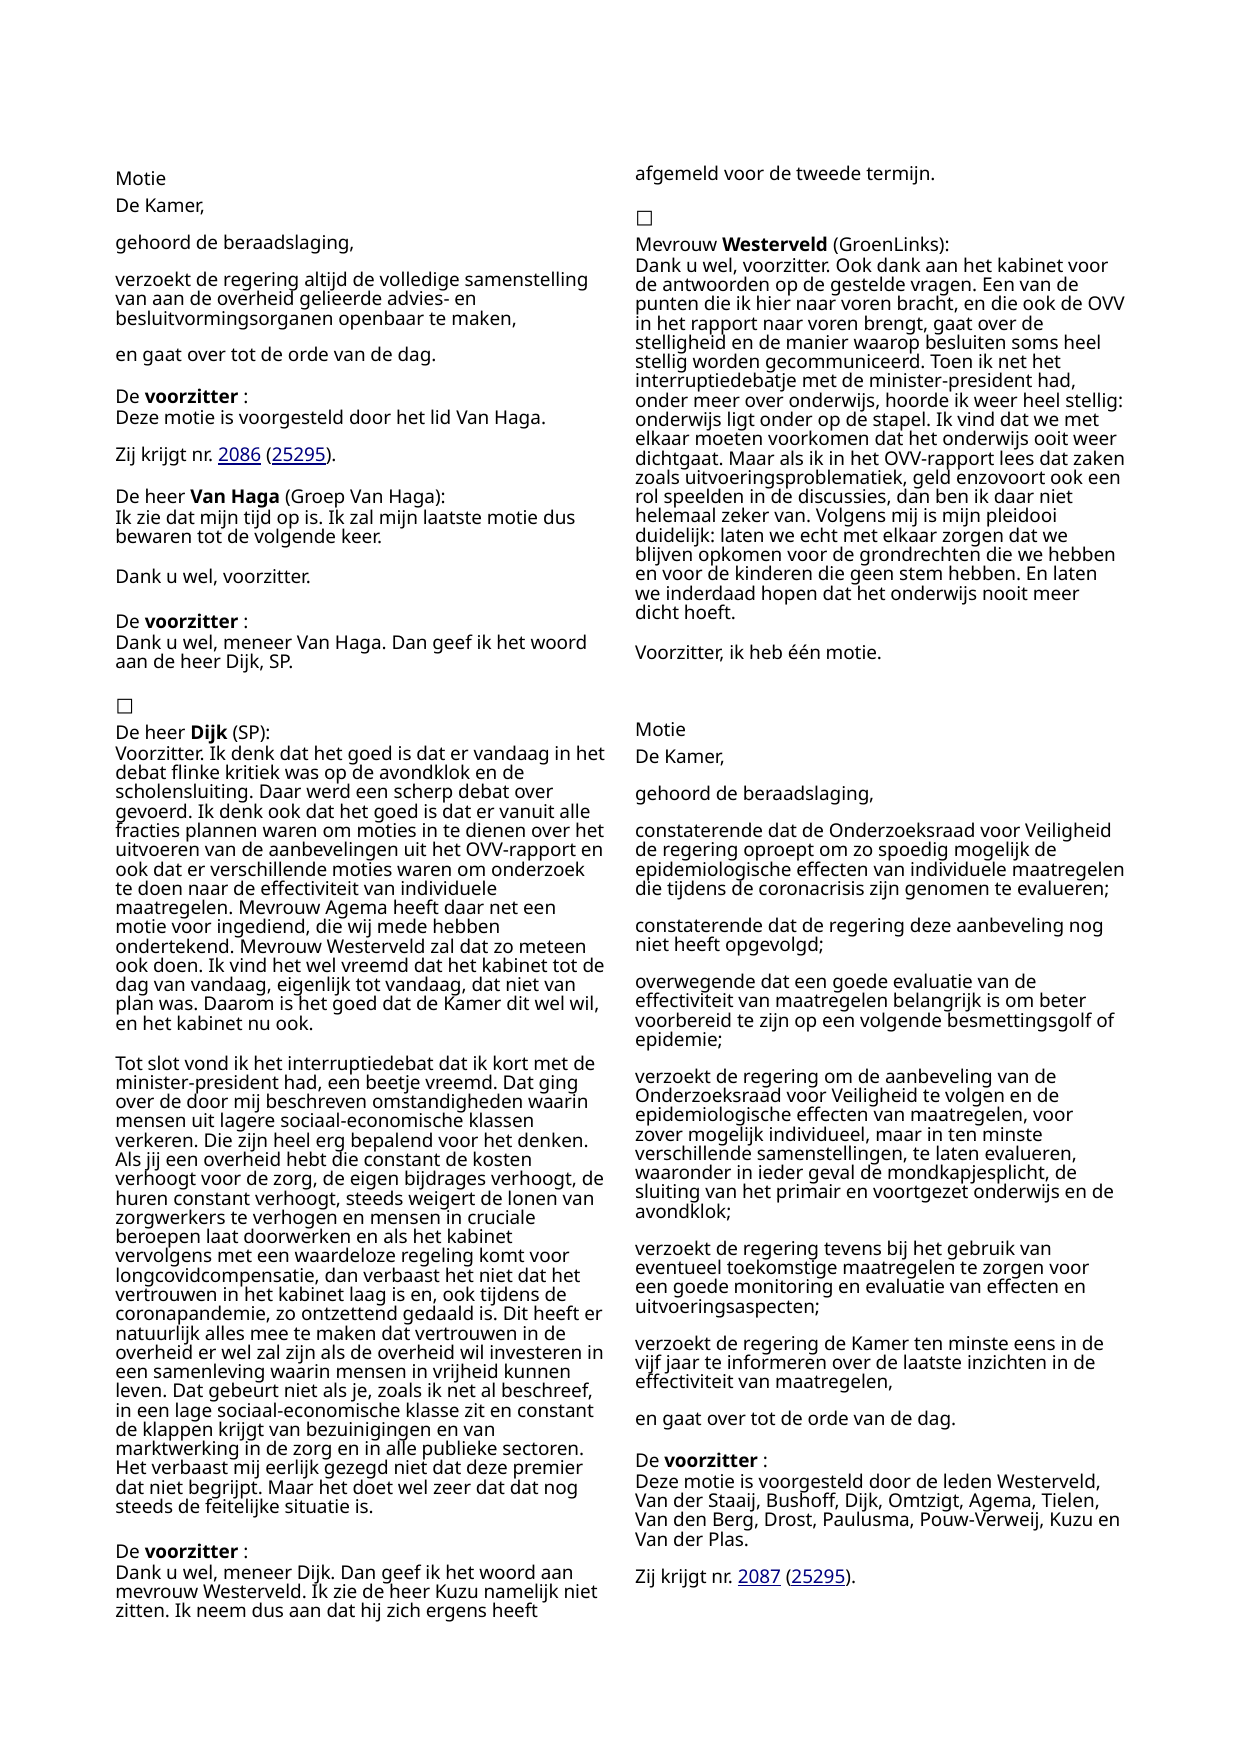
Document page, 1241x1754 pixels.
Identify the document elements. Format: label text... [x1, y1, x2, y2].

text De voorzitter : [635, 1447, 1125, 1473]
text constaterende dat de Onderzoeksraad voor Veiligheid de regering oproept om zo spoedig mogelijk de epidemiologische effecten van individuele maatregelen die tijdens de coronacrisis zijn genomen te evalueren; [635, 822, 1125, 899]
text afgemeld voor de tweede termijn. [635, 165, 1125, 184]
text Deze motie is voorgesteld door de leden Westerveld, Van der Staaij, Bushoff, Dijk, Omtzigt, Agema, Tielen, Van den Berg, Drost, Paulusma, Pouw-Verweij, Kuzu en Van der Plas. [635, 1473, 1125, 1550]
text ⬜ [635, 205, 1125, 231]
text De Kamer, [635, 748, 1125, 767]
text Voorzitter, ik heb één motie. [635, 644, 1125, 663]
text Motie [115, 165, 605, 191]
text verzoekt de regering altijd de volledige samenstelling van aan de overheid gelieerde advies- en besluitvormingsorganen openbaar te maken, [115, 271, 605, 329]
text ⬜ [115, 693, 605, 719]
text De heer Dijk (SP): [115, 719, 605, 745]
text en gaat over tot de orde van de dag. [635, 1410, 1125, 1429]
text De heer Van Haga (Groep Van Haga): [115, 483, 605, 509]
text overwegende dat een goede evaluatie van de effectiviteit van maatregelen belangrijk is om beter voorbereid te zijn op een volgende besmettingsgolf of epidemie; [635, 973, 1125, 1050]
text verzoekt de regering tevens bij het gebruik van eventueel toekomstige maatregelen te zorgen voor een goede monitoring en evaluatie van effecten en uitvoeringsaspecten; [635, 1240, 1125, 1317]
text Zij krijgt nr. 2086 (25295). [115, 446, 605, 465]
text Dank u wel, voorzitter. Ook dank aan het kabinet voor de antwoorden op de gestelde vragen. Een van de punten die ik hier naar voren bracht, en die ook de OVV in het rapport naar voren brengt, gaat over de stelligheid en de manier waarop besluiten soms heel stellig worden gecommuniceerd. Toen ik net het interruptiedebatje met de minister-president had, onder meer over onderwijs, hoorde ik weer heel stellig: onderwijs ligt onder op de stapel. Ik vind dat we met elkaar moeten voorkomen dat het onderwijs ooit weer dichtgaat. Maar als ik in het OVV-rapport lees dat zaken zoals uitvoeringsproblematiek, geld enzovoort ook een rol speelden in de discussies, dan ben ik daar niet helemaal zeker van. Volgens mij is mijn pleidooi duidelijk: laten we echt met elkaar zorgen dat we blijven opkomen voor de grondrechten die we hebben en voor de kinderen die geen stem hebben. En laten we inderdaad hopen dat het onderwijs nooit meer dicht hoeft. [635, 257, 1125, 623]
text Deze motie is voorgesteld door het lid Van Haga. [115, 409, 605, 428]
text De voorzitter : [115, 608, 605, 634]
text De voorzitter : [115, 1538, 605, 1564]
text constaterende dat de regering deze aanbeveling nog niet heeft opgevolgd; [635, 917, 1125, 955]
text Dank u wel, meneer Dijk. Dan geef ik het woord aan mevrouw Westerveld. Ik zie de heer Kuzu namelijk niet zitten. Ik neem dus aan dat hij zich ergens heeft [115, 1564, 605, 1622]
text Voorzitter. Ik denk dat het goed is dat er vandaag in het debat flinke kritiek was op de avondklok en de scholensluiting. Daar werd een scherp debat over gevoerd. Ik denk ook dat het goed is dat er vanuit alle fracties plannen waren om moties in te dienen over het uitvoeren van de aanbevelingen uit het OVV-rapport en ook dat er verschillende moties waren om onderzoek te doen naar de effectiviteit van individuele maatregelen. Mevrouw Agema heeft daar net een motie voor ingediend, die wij mede hebben ondertekend. Mevrouw Westerveld zal dat zo meteen ook doen. Ik vind het wel vreemd dat het kabinet tot de dag van vandaag, eigenlijk tot vandaag, dat niet van plan was. Daarom is het goed dat de Kamer dit wel wil, en het kabinet nu ook. [115, 745, 605, 1034]
text De voorzitter : [115, 383, 605, 409]
text gehoord de beraadslaging, [115, 234, 605, 253]
text Tot slot vond ik het interruptiedebat dat ik kort met de minister-president had, een beetje vreemd. Dat ging over de door mij beschreven omstandigheden waarin mensen uit lagere sociaal-economische klassen verkeren. Die zijn heel erg bepalend voor het denken. Als jij een overheid hebt die constant de kosten verhoogt voor de zorg, de eigen bijdrages verhoogt, de huren constant verhoogt, steeds weigert de lonen van zorgwerkers te verhogen en mensen in cruciale beroepen laat doorwerken en als het kabinet vervolgens met een waardeloze regeling komt voor longcovidcompensatie, dan verbaast het niet dat het vertrouwen in het kabinet laag is en, ook tijdens de coronapandemie, zo ontzettend gedaald is. Dit heeft er natuurlijk alles mee te maken dat vertrouwen in de overheid er wel zal zijn als de overheid wil investeren in een samenleving waarin mensen in vrijheid kunnen leven. Dat gebeurt niet als je, zoals ik net al beschreef, in een lage sociaal-economische klasse zit en constant de klappen krijgt van bezuinigingen en van marktwerking in de zorg en in alle publieke sectoren. Het verbaast mij eerlijk gezegd niet dat deze premier dat niet begrijpt. Maar het doet wel zeer dat dat nog steeds de feitelijke situatie is. [115, 1055, 605, 1517]
text Mevrouw Westerveld (GroenLinks): [635, 231, 1125, 257]
text gehoord de beraadslaging, [635, 785, 1125, 804]
text De Kamer, [115, 197, 605, 216]
text en gaat over tot de orde van de dag. [115, 346, 605, 366]
text Ik zie dat mijn tijd op is. Ik zal mijn laatste motie dus bewaren tot de volgende keer. [115, 509, 605, 547]
text Dank u wel, voorzitter. [115, 568, 605, 587]
text verzoekt de regering de Kamer ten minste eens in de vijf jaar te informeren over de laatste inzichten in de effectiviteit van maatregelen, [635, 1334, 1125, 1392]
text Dank u wel, meneer Van Haga. Dan geef ik het woord aan de heer Dijk, SP. [115, 634, 605, 673]
text Zij krijgt nr. 2087 (25295). [635, 1568, 1125, 1587]
text Motie [635, 716, 1125, 742]
text verzoekt de regering om de aanbeveling van de Onderzoeksraad voor Veiligheid te volgen en de epidemiologische effecten van maatregelen, voor zover mogelijk individueel, maar in ten minste verschillende samenstellingen, te laten evalueren, waaronder in ieder geval de mondkapjesplicht, de sluiting van het primair en voortgezet onderwijs en de avondklok; [635, 1068, 1125, 1222]
